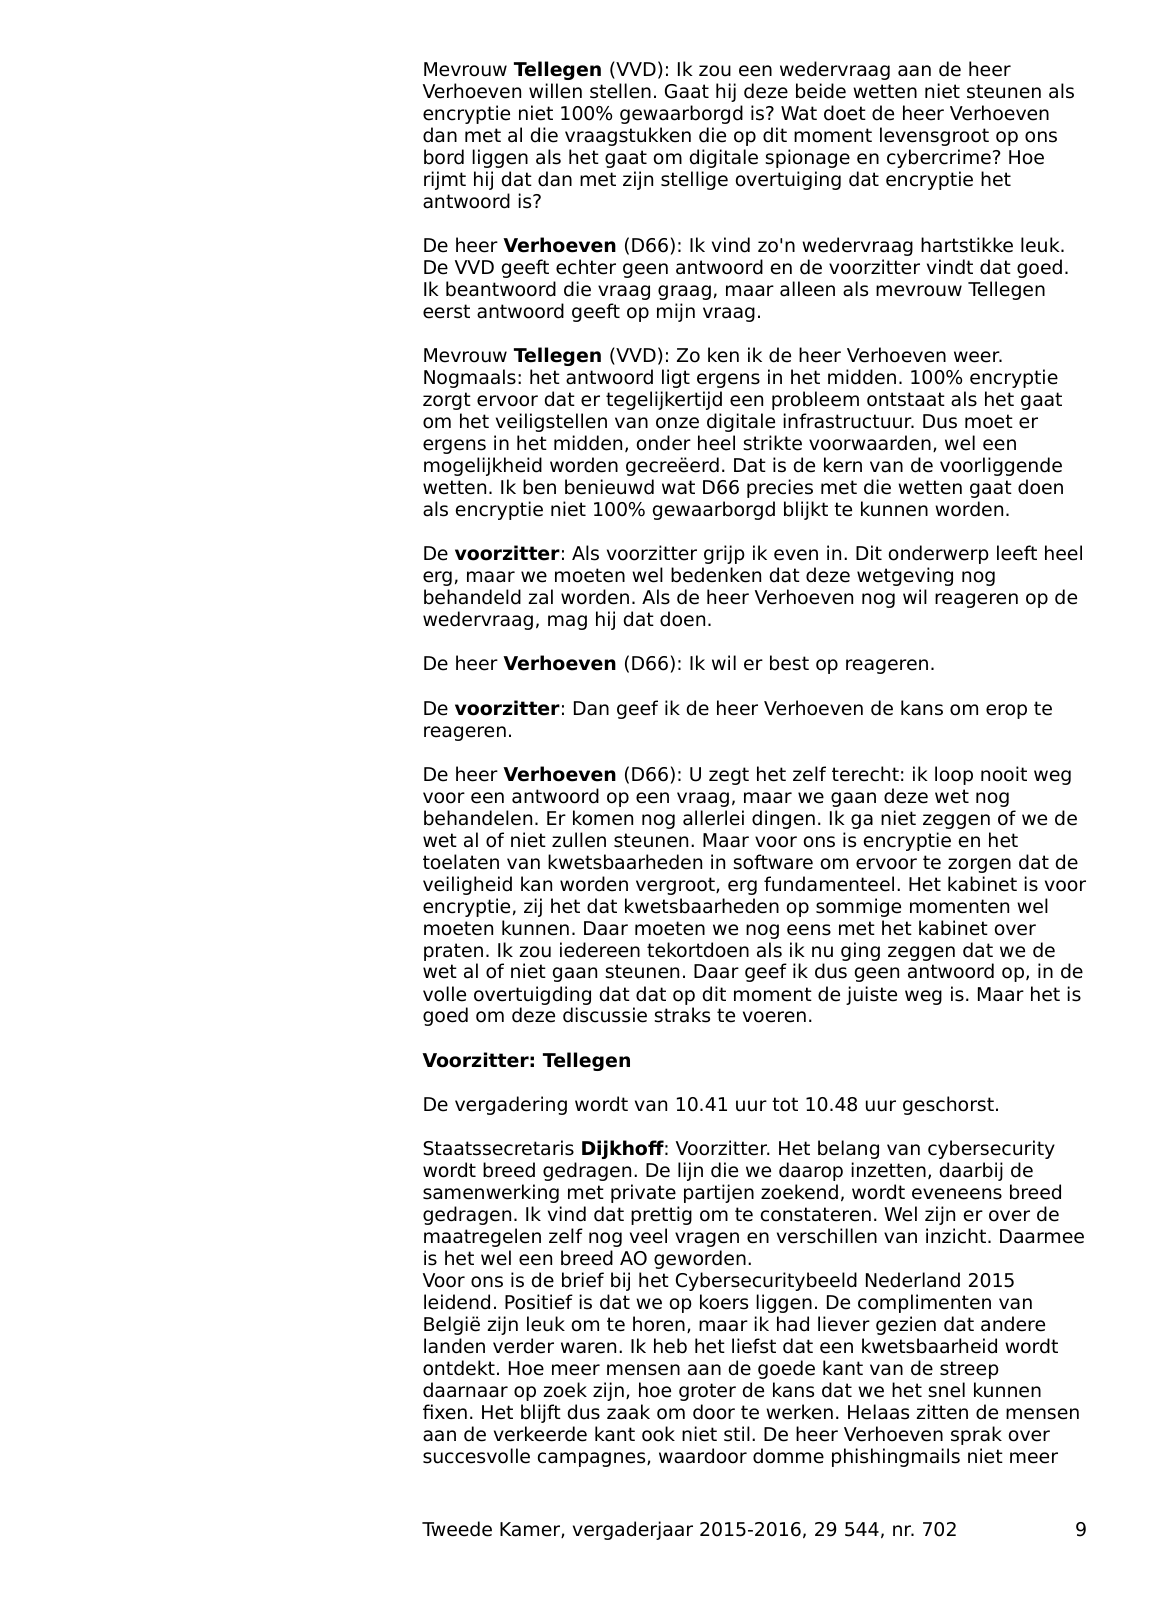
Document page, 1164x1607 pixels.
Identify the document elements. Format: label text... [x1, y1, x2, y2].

text De vergadering wordt van 10.41 uur tot 10.48 uur geschorst. [422, 1094, 1087, 1116]
text Voor ons is de brief bij het Cybersecuritybeeld Nederland 2015 leidend. Positief is dat we op koers liggen. De complimenten van België zijn leuk om te horen, maar ik had liever gezien dat andere landen verder waren. Ik heb het liefst dat een kwetsbaarheid wordt ontdekt. Hoe meer mensen aan de goede kant van de streep daarnaar op zoek zijn, hoe groter de kans dat we het snel kunnen fixen. Het blijft dus zaak om door te werken. Helaas zitten de mensen aan de verkeerde kant ook niet stil. De heer Verhoeven sprak over succesvolle campagnes, waardoor domme phishingmails niet meer [422, 1270, 1087, 1468]
text De heer Verhoeven (D66): Ik vind zo'n wedervraag hartstikke leuk. De VVD geeft echter geen antwoord en de voorzitter vindt dat goed. Ik beantwoord die vraag graag, maar alleen als mevrouw Tellegen eerst antwoord geeft op mijn vraag. [422, 235, 1087, 323]
text Mevrouw Tellegen (VVD): Ik zou een wedervraag aan de heer Verhoeven willen stellen. Gaat hij deze beide wetten niet steunen als encryptie niet 100% gewaarborgd is? Wat doet de heer Verhoeven dan met al die vraagstukken die op dit moment levensgroot op ons bord liggen als het gaat om digitale spionage en cybercrime? Hoe rijmt hij dat dan met zijn stellige overtuiging dat encryptie het antwoord is? [422, 59, 1087, 213]
text Voorzitter: Tellegen [422, 1049, 1087, 1072]
text De heer Verhoeven (D66): Ik wil er best op reageren. [422, 653, 1087, 675]
text De voorzitter: Als voorzitter grijp ik even in. Dit onderwerp leeft heel erg, maar we moeten wel bedenken dat deze wetgeving nog behandeld zal worden. Als de heer Verhoeven nog wil reageren op de wedervraag, mag hij dat doen. [422, 543, 1087, 631]
text Mevrouw Tellegen (VVD): Zo ken ik de heer Verhoeven weer. Nogmaals: het antwoord ligt ergens in het midden. 100% encryptie zorgt ervoor dat er tegelijkertijd een probleem ontstaat als het gaat om het veiligstellen van onze digitale infrastructuur. Dus moet er ergens in het midden, onder heel strikte voorwaarden, wel een mogelijkheid worden gecreëerd. Dat is de kern van de voorliggende wetten. Ik ben benieuwd wat D66 precies met die wetten gaat doen als encryptie niet 100% gewaarborgd blijkt te kunnen worden. [422, 345, 1087, 521]
text De voorzitter: Dan geef ik de heer Verhoeven de kans om erop te reageren. [422, 697, 1087, 741]
text De heer Verhoeven (D66): U zegt het zelf terecht: ik loop nooit weg voor een antwoord op een vraag, maar we gaan deze wet nog behandelen. Er komen nog allerlei dingen. Ik ga niet zeggen of we de wet al of niet zullen steunen. Maar voor ons is encryptie en het toelaten van kwetsbaarheden in software om ervoor te zorgen dat de veiligheid kan worden vergroot, erg fundamenteel. Het kabinet is voor encryptie, zij het dat kwetsbaarheden op sommige momenten wel moeten kunnen. Daar moeten we nog eens met het kabinet over praten. Ik zou iedereen tekortdoen als ik nu ging zeggen dat we de wet al of niet gaan steunen. Daar geef ik dus geen antwoord op, in de volle overtuigding dat dat op dit moment de juiste weg is. Maar het is goed om deze discussie straks te voeren. [422, 764, 1087, 1027]
text Staatssecretaris Dijkhoff: Voorzitter. Het belang van cybersecurity wordt breed gedragen. De lijn die we daarop inzetten, daarbij de samenwerking met private partijen zoekend, wordt eveneens breed gedragen. Ik vind dat prettig om te constateren. Wel zijn er over de maatregelen zelf nog veel vragen en verschillen van inzicht. Daarmee is het wel een breed AO geworden. [422, 1138, 1087, 1270]
